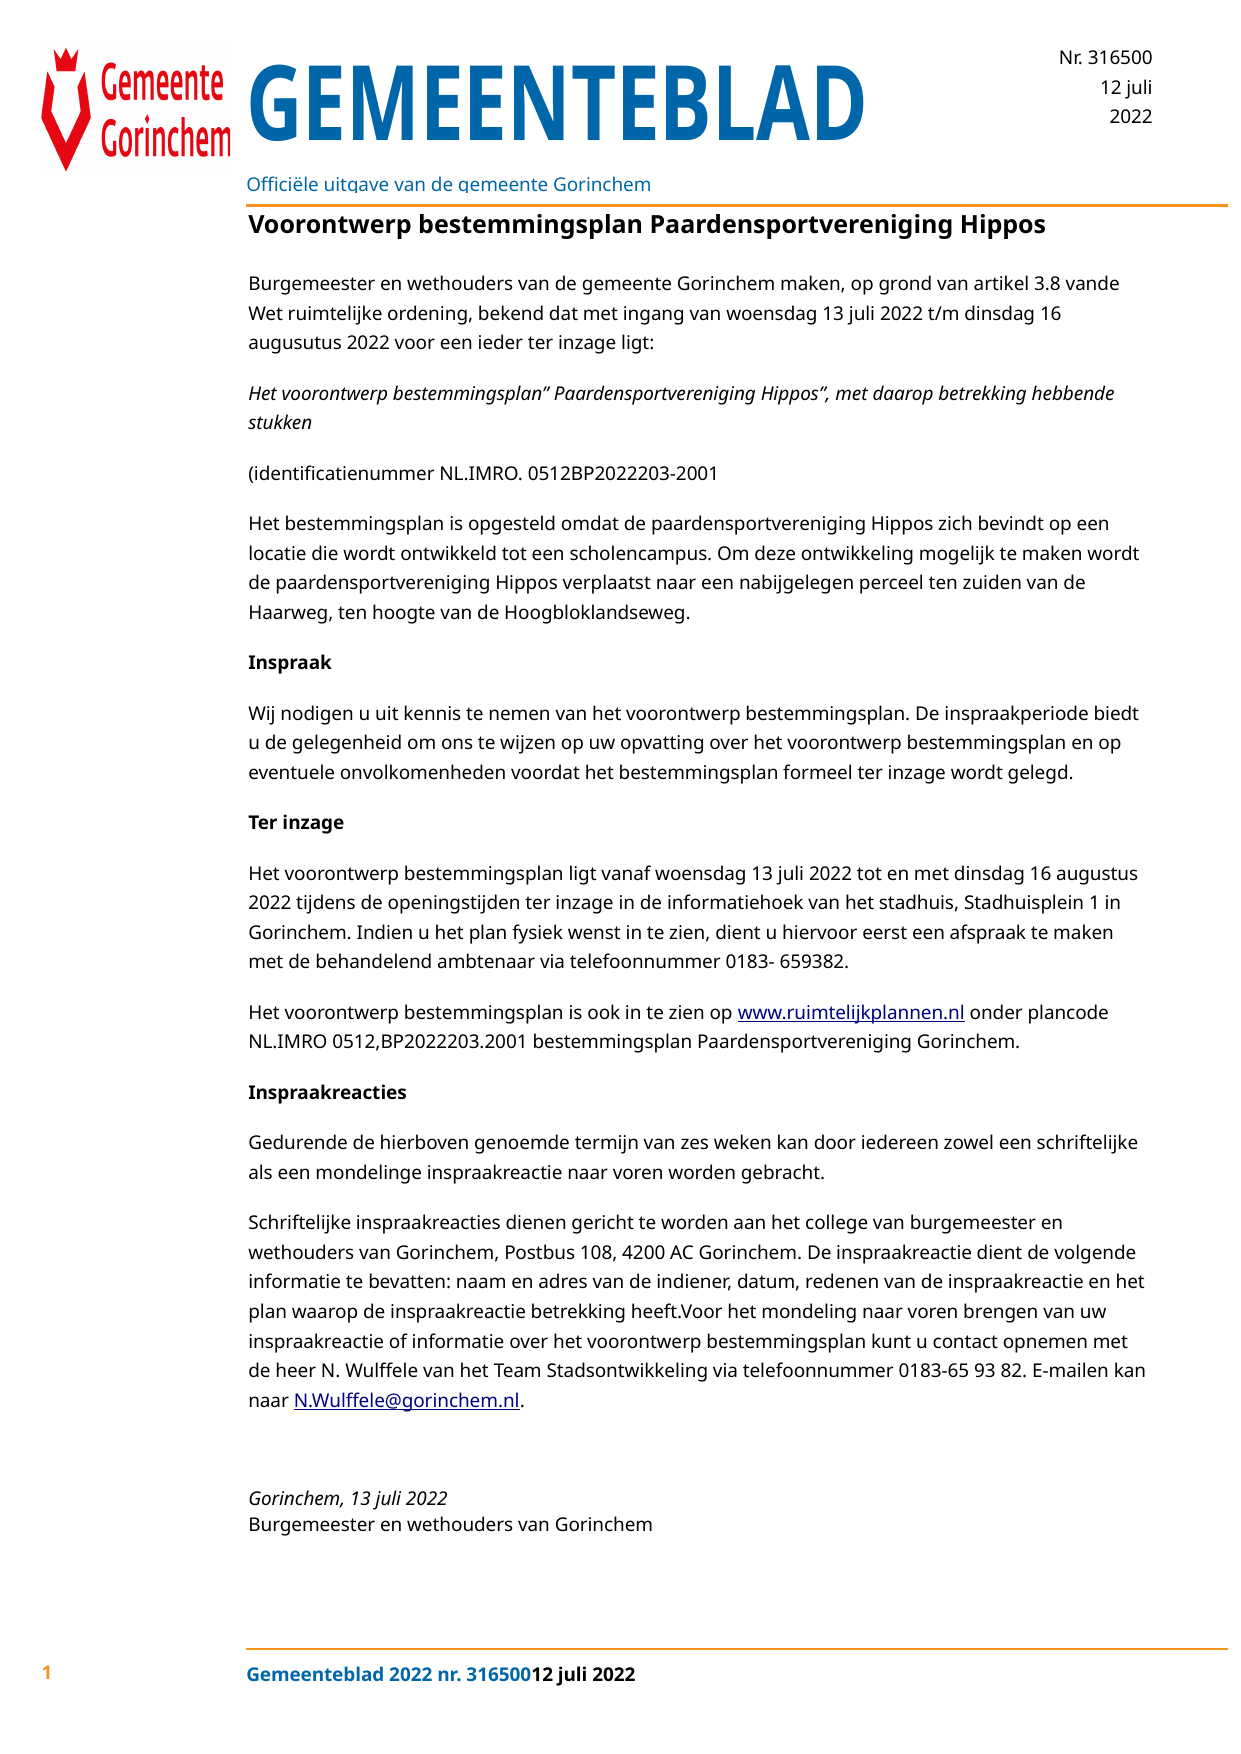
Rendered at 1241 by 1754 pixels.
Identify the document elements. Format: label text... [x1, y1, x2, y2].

text (identificatienummer NL.IMRO. 0512BP2022203-2001 [248, 460, 1152, 486]
text Schriftelijke inspraakreacties dienen gericht te worden aan het college van burgemeester en wethouders van Gorinchem, Postbus 108, 4200 AC Gorinchem. De inspraakreactie dient de volgende informatie te bevatten: naam en adres van de indiener, datum, redenen van de inspraakreactie en het plan waarop de inspraakreactie betrekking heeft.Voor het mondeling naar voren brengen van uw inspraakreactie of informatie over het voorontwerp bestemmingsplan kunt u contact opnemen met de heer N. Wulffele van het Team Stadsontwikkeling via telefoonnummer 0183-65 93 82. E-mailen kan naar N.Wulffele@gorinchem.nl. [248, 1209, 1152, 1413]
text Gorinchem, 13 juli 2022 [248, 1485, 1152, 1511]
text Het voorontwerp bestemmingsplan ligt vanaf woensdag 13 juli 2022 tot en met dinsdag 16 augustus 2022 tijdens de openingstijden ter inzage in de informatiehoek van het stadhuis, Stadhuisplein 1 in Gorinchem. Indien u het plan fysiek wenst in te zien, dient u hiervoor eerst een afspraak te maken met de behandelend ambtenaar via telefoonnummer 0183- 659382. [248, 860, 1152, 974]
text Burgemeester en wethouders van Gorinchem [248, 1511, 1152, 1537]
text Wij nodigen u uit kennis te nemen van het voorontwerp bestemmingsplan. De inspraakperiode biedt u de gelegenheid om ons te wijzen op uw opvatting over het voorontwerp bestemmingsplan en op eventuele onvolkomenheden voordat het bestemmingsplan formeel ter inzage wordt gelegd. [248, 700, 1152, 785]
text Inspraak [248, 649, 1152, 675]
text Het voorontwerp bestemmingsplan is ook in te zien op www.ruimtelijkplannen.nl onder plancode NL.IMRO 0512,BP2022203.2001 bestemmingsplan Paardensportvereniging Gorinchem. [248, 999, 1152, 1054]
picture [41, 47, 231, 172]
text Gedurende de hierboven genoemde termijn van zes weken kan door iedereen zowel een schriftelijke als een mondelinge inspraakreactie naar voren worden gebracht. [248, 1129, 1152, 1185]
text Het voorontwerp bestemmingsplan” Paardensportvereniging Hippos”, met daarop betrekking hebbende stukken [248, 380, 1152, 435]
text Inspraakreacties [248, 1079, 1152, 1105]
text Voorontwerp bestemmingsplan Paardensportvereniging Hippos [248, 207, 1152, 241]
text Ter inzage [248, 809, 1152, 835]
text Burgemeester en wethouders van de gemeente Gorinchem maken, op grond van artikel 3.8 vande Wet ruimtelijke ordening, bekend dat met ingang van woensdag 13 juli 2022 t/m dinsdag 16 augusutus 2022 voor een ieder ter inzage ligt: [248, 270, 1152, 355]
text Het bestemmingsplan is opgesteld omdat de paardensportvereniging Hippos zich bevindt op een locatie die wordt ontwikkeld tot een scholencampus. Om deze ontwikkeling mogelijk te maken wordt de paardensportvereniging Hippos verplaatst naar een nabijgelegen perceel ten zuiden van de Haarweg, ten hoogte van de Hoogbloklandseweg. [248, 510, 1152, 625]
